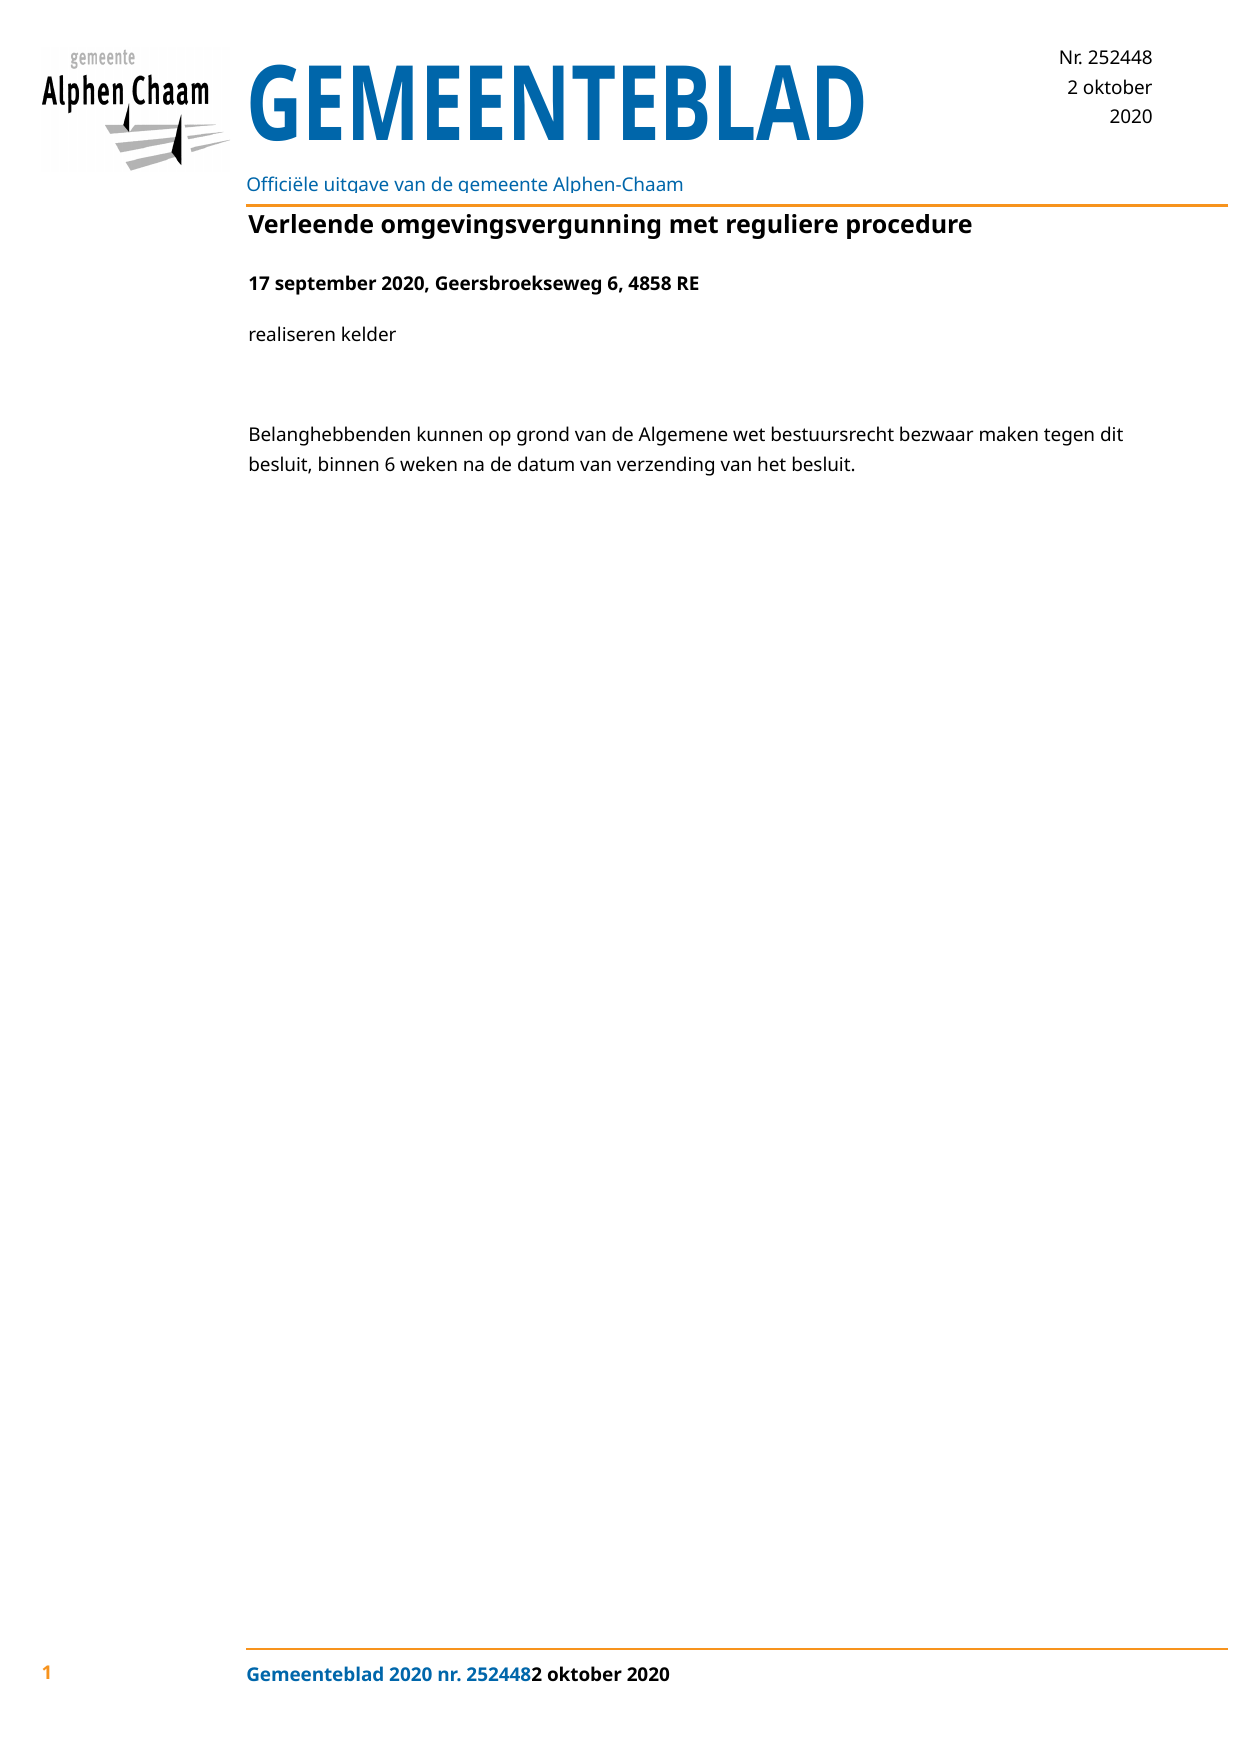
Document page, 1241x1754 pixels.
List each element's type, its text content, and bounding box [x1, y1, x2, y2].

text Belanghebbenden kunnen op grond van de Algemene wet bestuursrecht bezwaar maken tegen dit besluit, binnen 6 weken na de datum van verzending van het besluit. [248, 422, 1152, 477]
text Verleende omgevingsvergunning met reguliere procedure [248, 207, 1152, 241]
text realiseren kelder [248, 321, 1152, 346]
picture [41, 47, 231, 172]
text 17 september 2020, Geersbroekseweg 6, 4858 RE [248, 270, 1152, 296]
